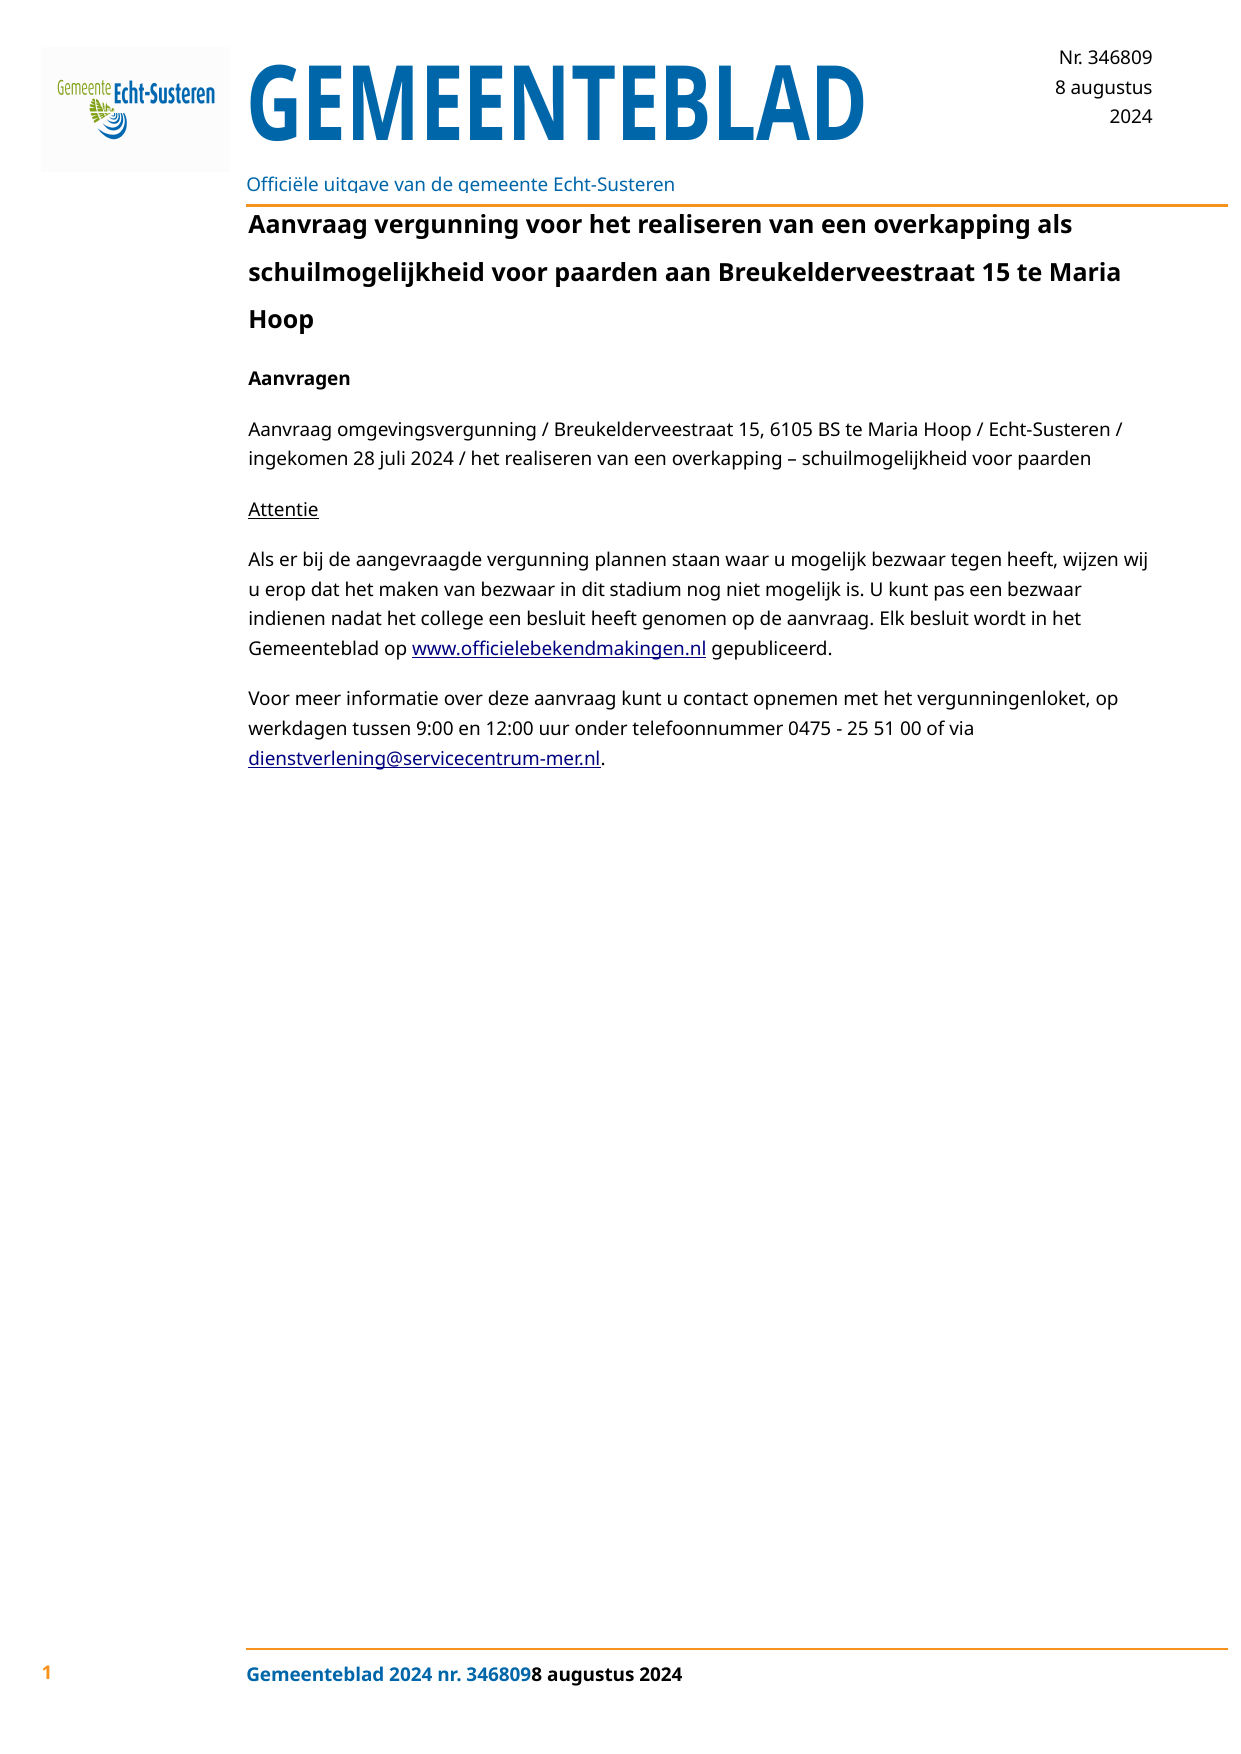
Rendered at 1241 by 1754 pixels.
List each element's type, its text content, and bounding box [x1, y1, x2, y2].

text Voor meer informatie over deze aanvraag kunt u contact opnemen met het vergunningenloket, op werkdagen tussen 9:00 en 12:00 uur onder telefoonnummer 0475 - 25 51 00 of via dienstverlening@servicecentrum-mer.nl. [248, 686, 1152, 770]
text Aanvragen [248, 366, 1152, 391]
text Aanvraag omgevingsvergunning / Breukelderveestraat 15, 6105 BS te Maria Hoop / Echt-Susteren / ingekomen 28 juli 2024 / het realiseren van een overkapping – schuilmogelijkheid voor paarden [248, 416, 1152, 471]
text Als er bij de aangevraagde vergunning plannen staan waar u mogelijk bezwaar tegen heeft, wijzen wij u erop dat het maken van bezwaar in dit stadium nog niet mogelijk is. U kunt pas een bezwaar indienen nadat het college een besluit heeft genomen op de aanvraag. Elk besluit wordt in het Gemeenteblad op www.officielebekendmakingen.nl gepubliceerd. [248, 546, 1152, 661]
text Aanvraag vergunning voor het realiseren van een overkapping als schuilmogelijkheid voor paarden aan Breukelderveestraat 15 te Maria Hoop [248, 207, 1152, 336]
picture [41, 47, 231, 172]
text Attentie [248, 496, 1152, 522]
